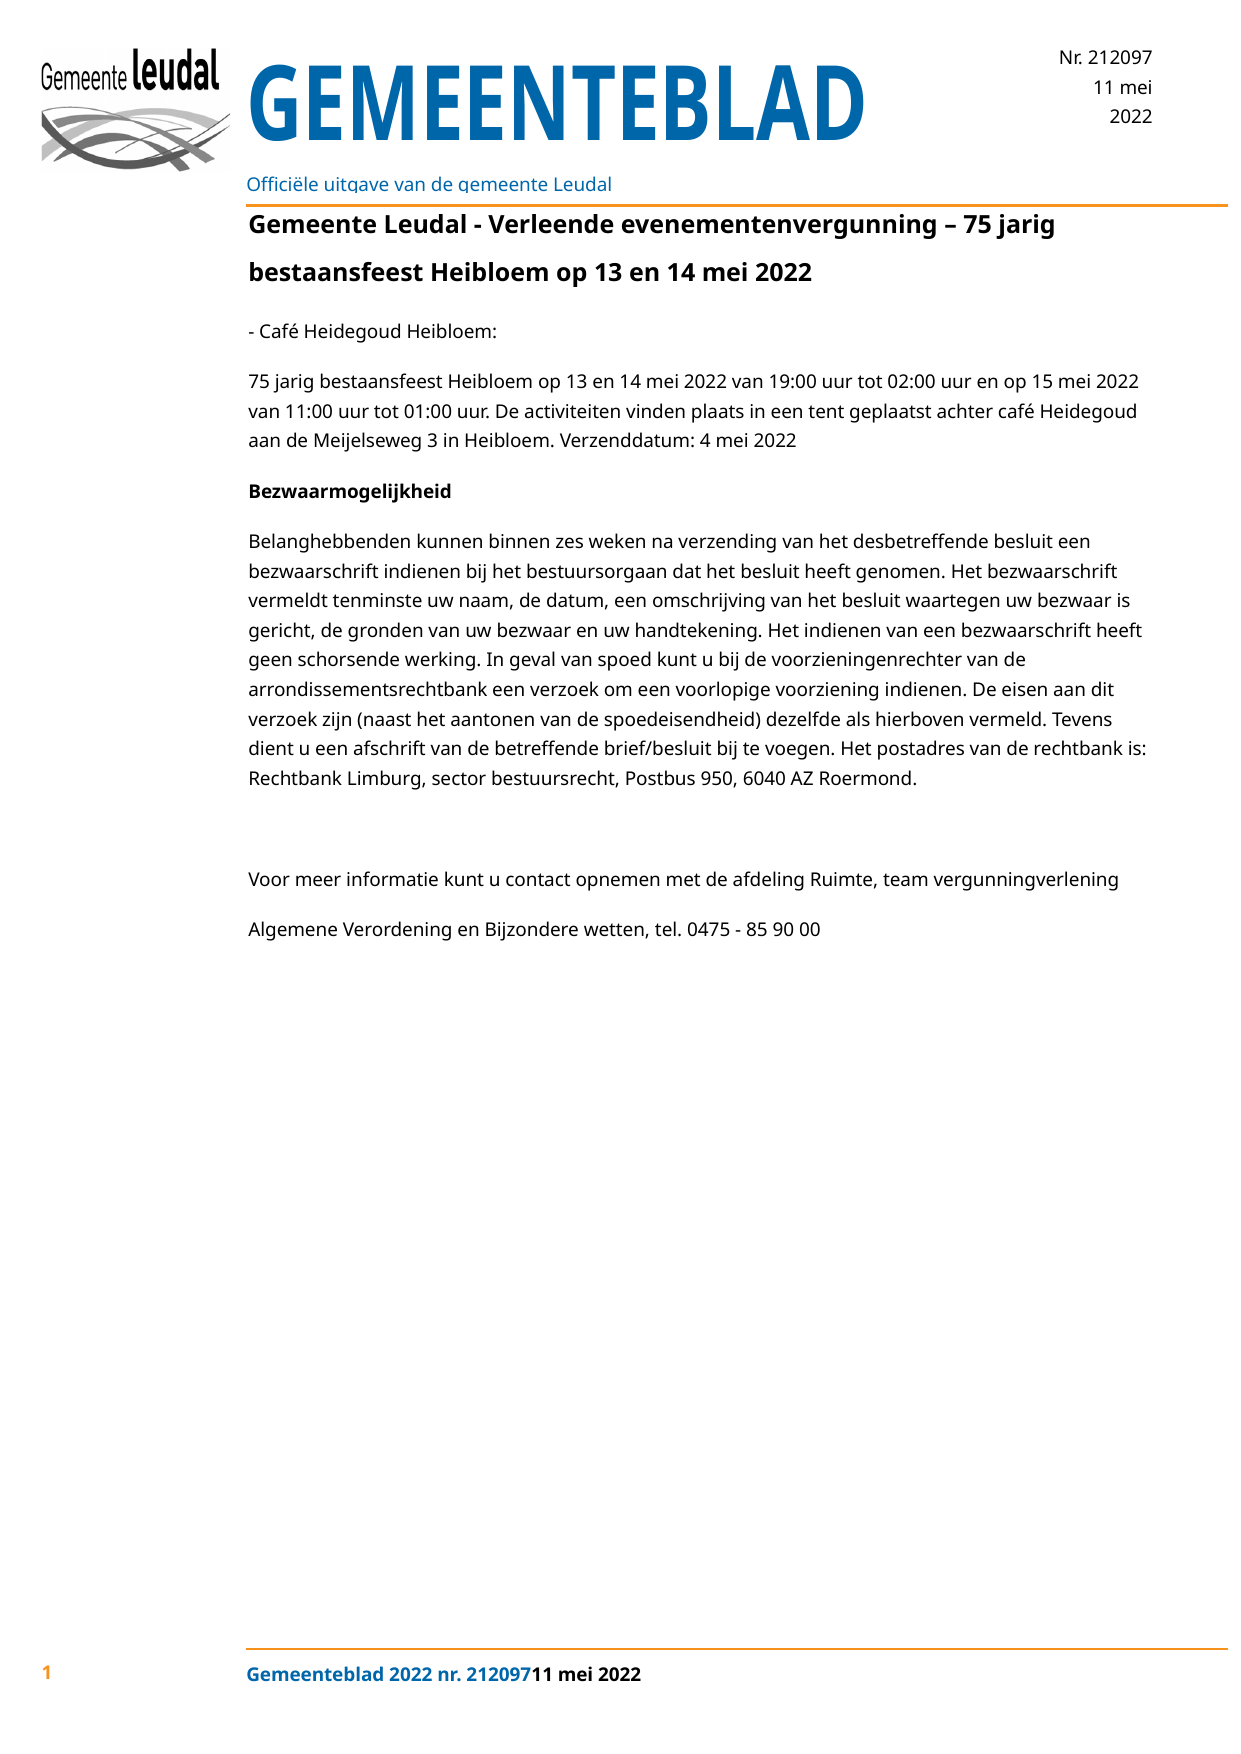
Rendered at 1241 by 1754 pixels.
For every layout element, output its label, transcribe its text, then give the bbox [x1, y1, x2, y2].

picture [41, 47, 231, 172]
text Voor meer informatie kunt u contact opnemen met de afdeling Ruimte, team vergunningverlening [248, 866, 1152, 892]
text Belanghebbenden kunnen binnen zes weken na verzending van het desbetreffende besluit een bezwaarschrift indienen bij het bestuursorgaan dat het besluit heeft genomen. Het bezwaarschrift vermeldt tenminste uw naam, de datum, een omschrijving van het besluit waartegen uw bezwaar is gericht, de gronden van uw bezwaar en uw handtekening. Het indienen van een bezwaarschrift heeft geen schorsende werking. In geval van spoed kunt u bij de voorzieningenrechter van de arrondissementsrechtbank een verzoek om een voorlopige voorziening indienen. De eisen aan dit verzoek zijn (naast het aantonen van de spoedeisendheid) dezelfde als hierboven vermeld. Tevens dient u een afschrift van de betreffende brief/besluit bij te voegen. Het postadres van de rechtbank is: Rechtbank Limburg, sector bestuursrecht, Postbus 950, 6040 AZ Roermond. [248, 528, 1152, 791]
text Algemene Verordening en Bijzondere wetten, tel. 0475 - 85 90 00 [248, 916, 1152, 942]
text 75 jarig bestaansfeest Heibloem op 13 en 14 mei 2022 van 19:00 uur tot 02:00 uur en op 15 mei 2022 van 11:00 uur tot 01:00 uur. De activiteiten vinden plaats in een tent geplaatst achter café Heidegoud aan de Meijelseweg 3 in Heibloem. Verzenddatum: 4 mei 2022 [248, 368, 1152, 453]
text Gemeente Leudal - Verleende evenementenvergunning – 75 jarig bestaansfeest Heibloem op 13 en 14 mei 2022 [248, 207, 1152, 288]
text Bezwaarmogelijkheid [248, 478, 1152, 504]
text - Café Heidegoud Heibloem: [248, 318, 1152, 344]
